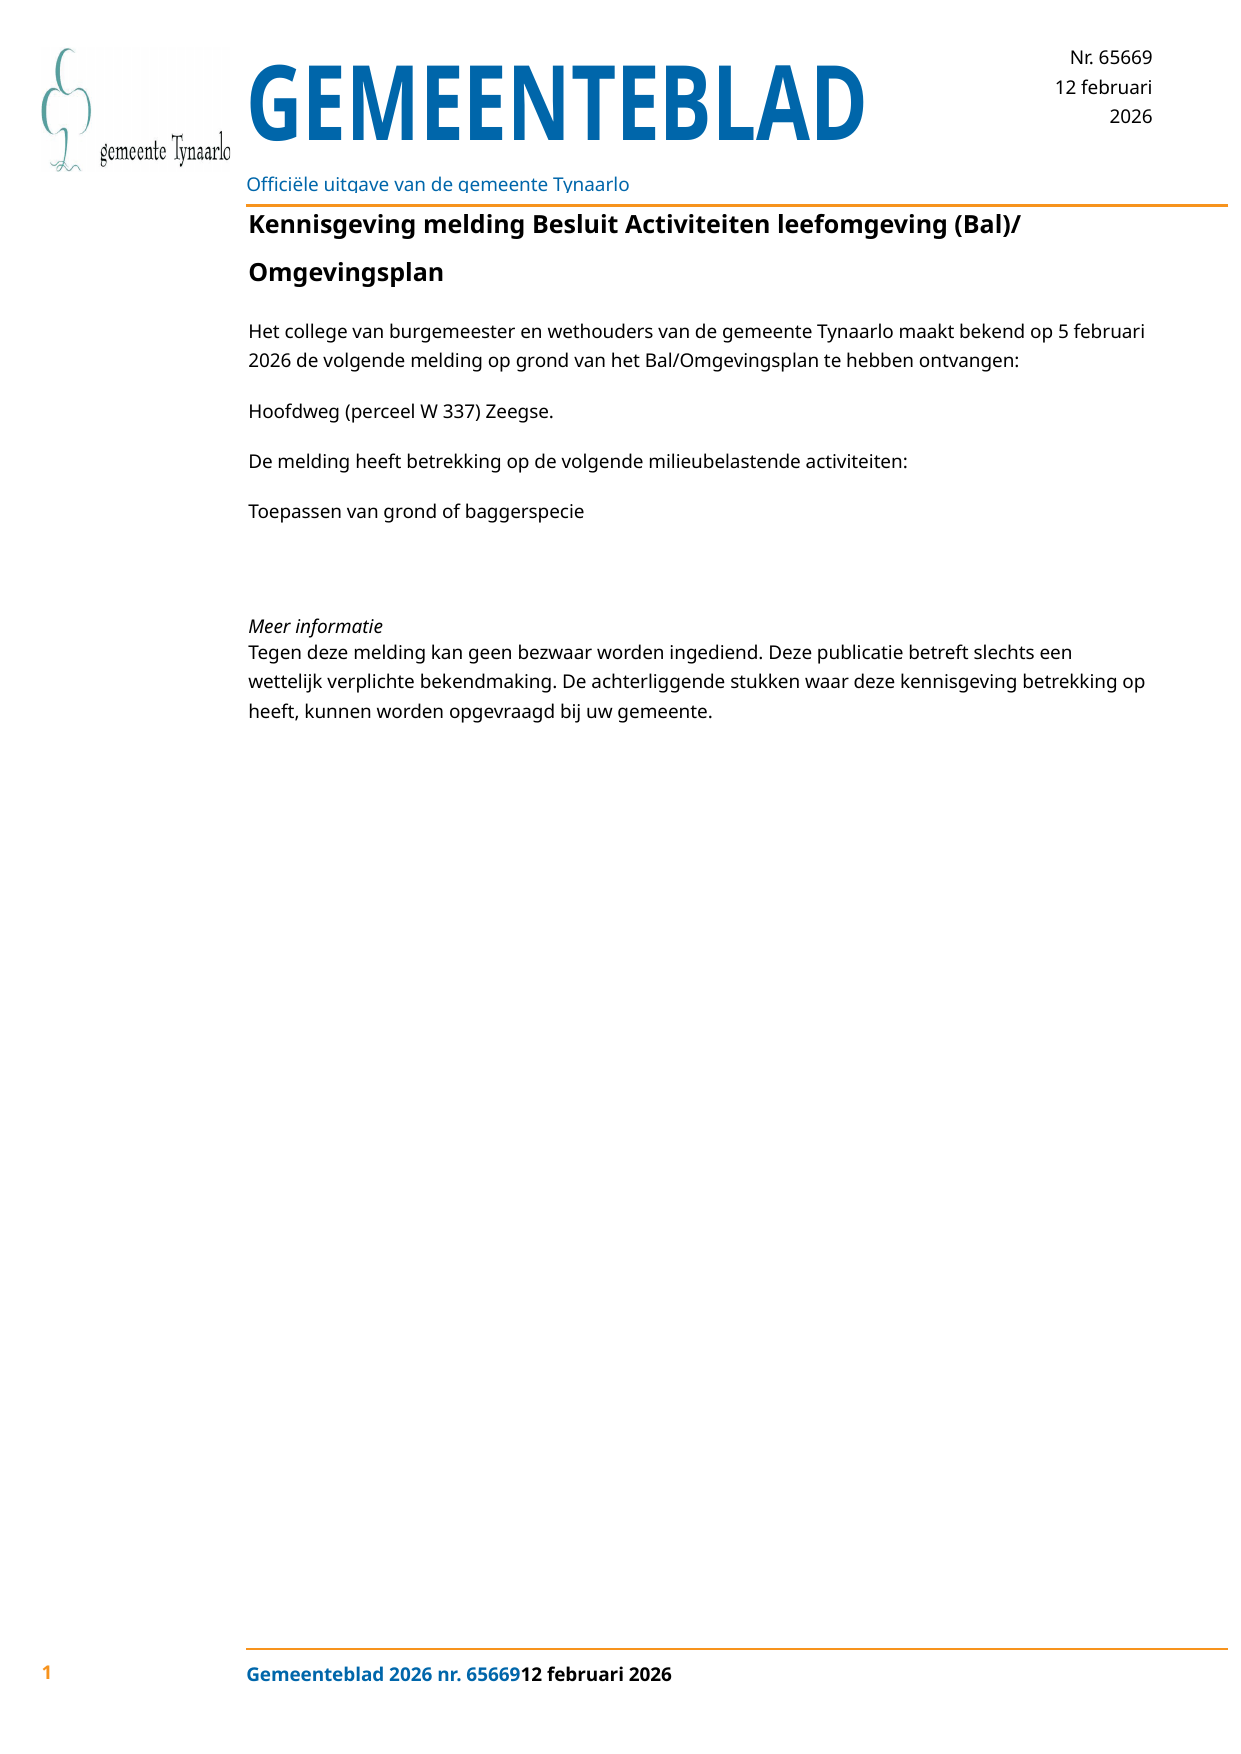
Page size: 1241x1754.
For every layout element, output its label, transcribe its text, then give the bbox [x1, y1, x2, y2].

text Tegen deze melding kan geen bezwaar worden ingediend. Deze publicatie betreft slechts een wettelijk verplichte bekendmaking. De achterliggende stukken waar deze kennisgeving betrekking op heeft, kunnen worden opgevraagd bij uw gemeente. [248, 639, 1152, 724]
text Hoofdweg (perceel W 337) Zeegse. [248, 398, 1152, 424]
picture [41, 47, 231, 172]
text De melding heeft betrekking op de volgende milieubelastende activiteiten: [248, 448, 1152, 474]
text Het college van burgemeester en wethouders van de gemeente Tynaarlo maakt bekend op 5 februari 2026 de volgende melding op grond van het Bal/Omgevingsplan te hebben ontvangen: [248, 318, 1152, 373]
text Toepassen van grond of baggerspecie [248, 499, 1152, 524]
text Kennisgeving melding Besluit Activiteiten leefomgeving (Bal)/ Omgevingsplan [248, 207, 1152, 288]
text Meer informatie [248, 613, 1152, 639]
